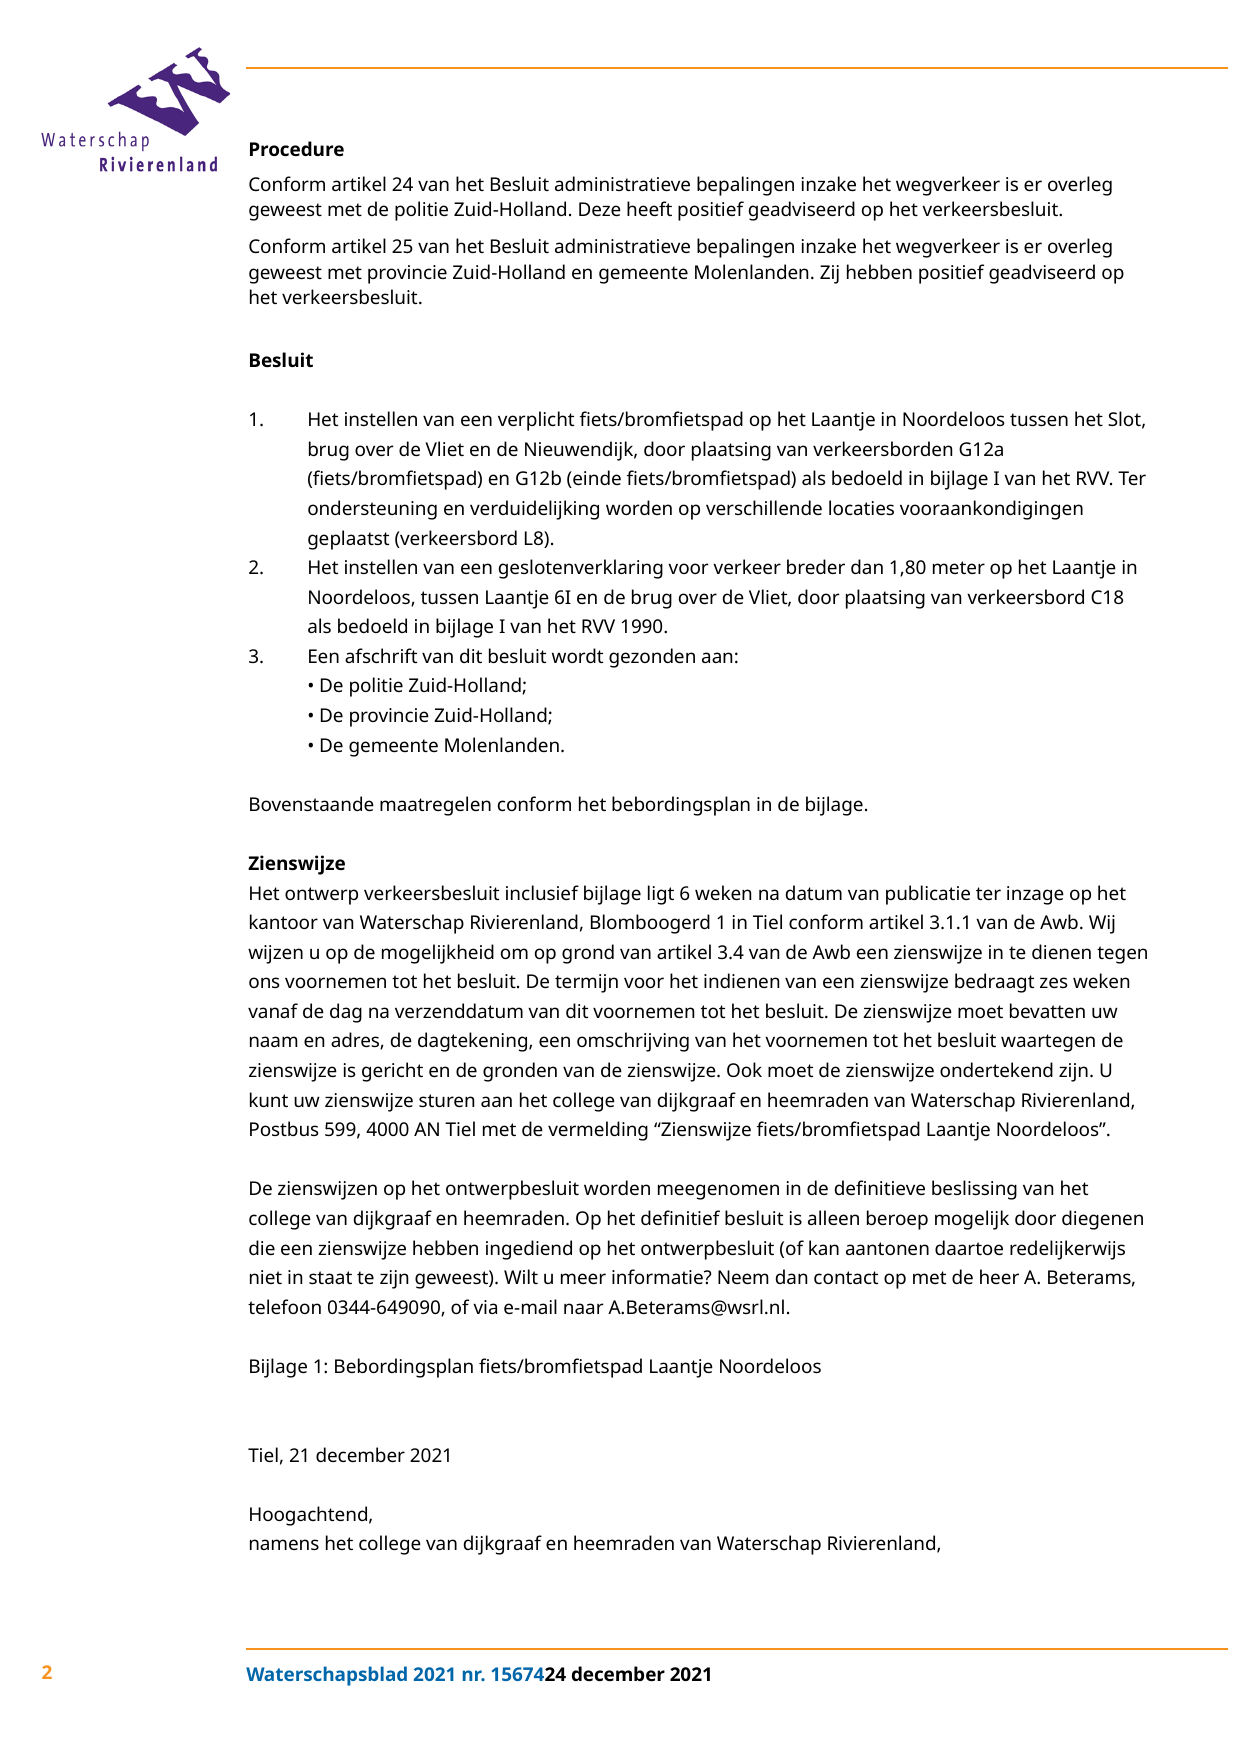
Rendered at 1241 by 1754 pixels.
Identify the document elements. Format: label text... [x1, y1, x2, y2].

text Het ontwerp verkeersbesluit inclusief bijlage ligt 6 weken na datum van publicatie ter inzage op het kantoor van Waterschap Rivierenland, Blomboogerd 1 in Tiel conform artikel 3.1.1 van de Awb. Wij wijzen u op de mogelijkheid om op grond van artikel 3.4 van de Awb een zienswijze in te dienen tegen ons voornemen tot het besluit. De termijn voor het indienen van een zienswijze bedraagt zes weken vanaf de dag na verzenddatum van dit voornemen tot het besluit. De zienswijze moet bevatten uw naam en adres, de dagtekening, een omschrijving van het voornemen tot het besluit waartegen de zienswijze is gericht en de gronden van de zienswijze. Ook moet de zienswijze ondertekend zijn. U kunt uw zienswijze sturen aan het college van dijkgraaf en heemraden van Waterschap Rivierenland, Postbus 599, 4000 AN Tiel met de vermelding “Zienswijze fiets/bromfietspad Laantje Noordeloos”. [248, 880, 1152, 1142]
text Zienswijze [248, 850, 1152, 876]
list Het instellen van een geslotenverklaring voor verkeer breder dan 1,80 meter op het Laantje in Noordeloos, tussen Laantje 6I en de brug over de Vliet, door plaatsing van verkeersbord C18 als bedoeld in bijlage I van het RVV 1990. [248, 554, 1152, 639]
list • De gemeente Molenlanden. [248, 732, 1152, 758]
text Bovenstaande maatregelen conform het bebordingsplan in de bijlage. [248, 791, 1152, 817]
list Een afschrift van dit besluit wordt gezonden aan: [248, 643, 1152, 669]
text Tiel, 21 december 2021 [248, 1442, 1152, 1468]
list Het instellen van een verplicht fiets/bromfietspad op het Laantje in Noordeloos tussen het Slot, brug over de Vliet en de Nieuwendijk, door plaatsing van verkeersborden G12a (fiets/bromfietspad) en G12b (einde fiets/bromfietspad) als bedoeld in bijlage I van het RVV. Ter ondersteuning en verduidelijking worden op verschillende locaties vooraankondigingen geplaatst (verkeersbord L8). [248, 406, 1152, 551]
text De zienswijzen op het ontwerpbesluit worden meegenomen in de definitieve beslissing van het college van dijkgraaf en heemraden. Op het definitief besluit is alleen beroep mogelijk door diegenen die een zienswijze hebben ingediend op het ontwerpbesluit (of kan aantonen daartoe redelijkerwijs niet in staat te zijn geweest). Wilt u meer informatie? Neem dan contact op met de heer A. Beterams, telefoon 0344-649090, of via e-mail naar A.Beterams@wsrl.nl. [248, 1176, 1152, 1320]
text Besluit [248, 347, 1152, 373]
list • De provincie Zuid-Holland; [248, 702, 1152, 728]
text Conform artikel 24 van het Besluit administratieve bepalingen inzake het wegverkeer is er overleg geweest met de politie Zuid-Holland. Deze heeft positief geadviseerd op het verkeersbesluit. [248, 171, 1152, 222]
text namens het college van dijkgraaf en heemraden van Waterschap Rivierenland, [248, 1531, 1152, 1556]
list • De politie Zuid-Holland; [248, 673, 1152, 698]
text Procedure [248, 137, 1152, 162]
text Bijlage 1: Bebordingsplan fiets/bromfietspad Laantje Noordeloos [248, 1353, 1152, 1379]
text Hoogachtend, [248, 1501, 1152, 1527]
text Conform artikel 25 van het Besluit administratieve bepalingen inzake het wegverkeer is er overleg geweest met provincie Zuid-Holland en gemeente Molenlanden. Zij hebben positief geadviseerd op het verkeersbesluit. [248, 233, 1152, 310]
picture [41, 47, 231, 172]
